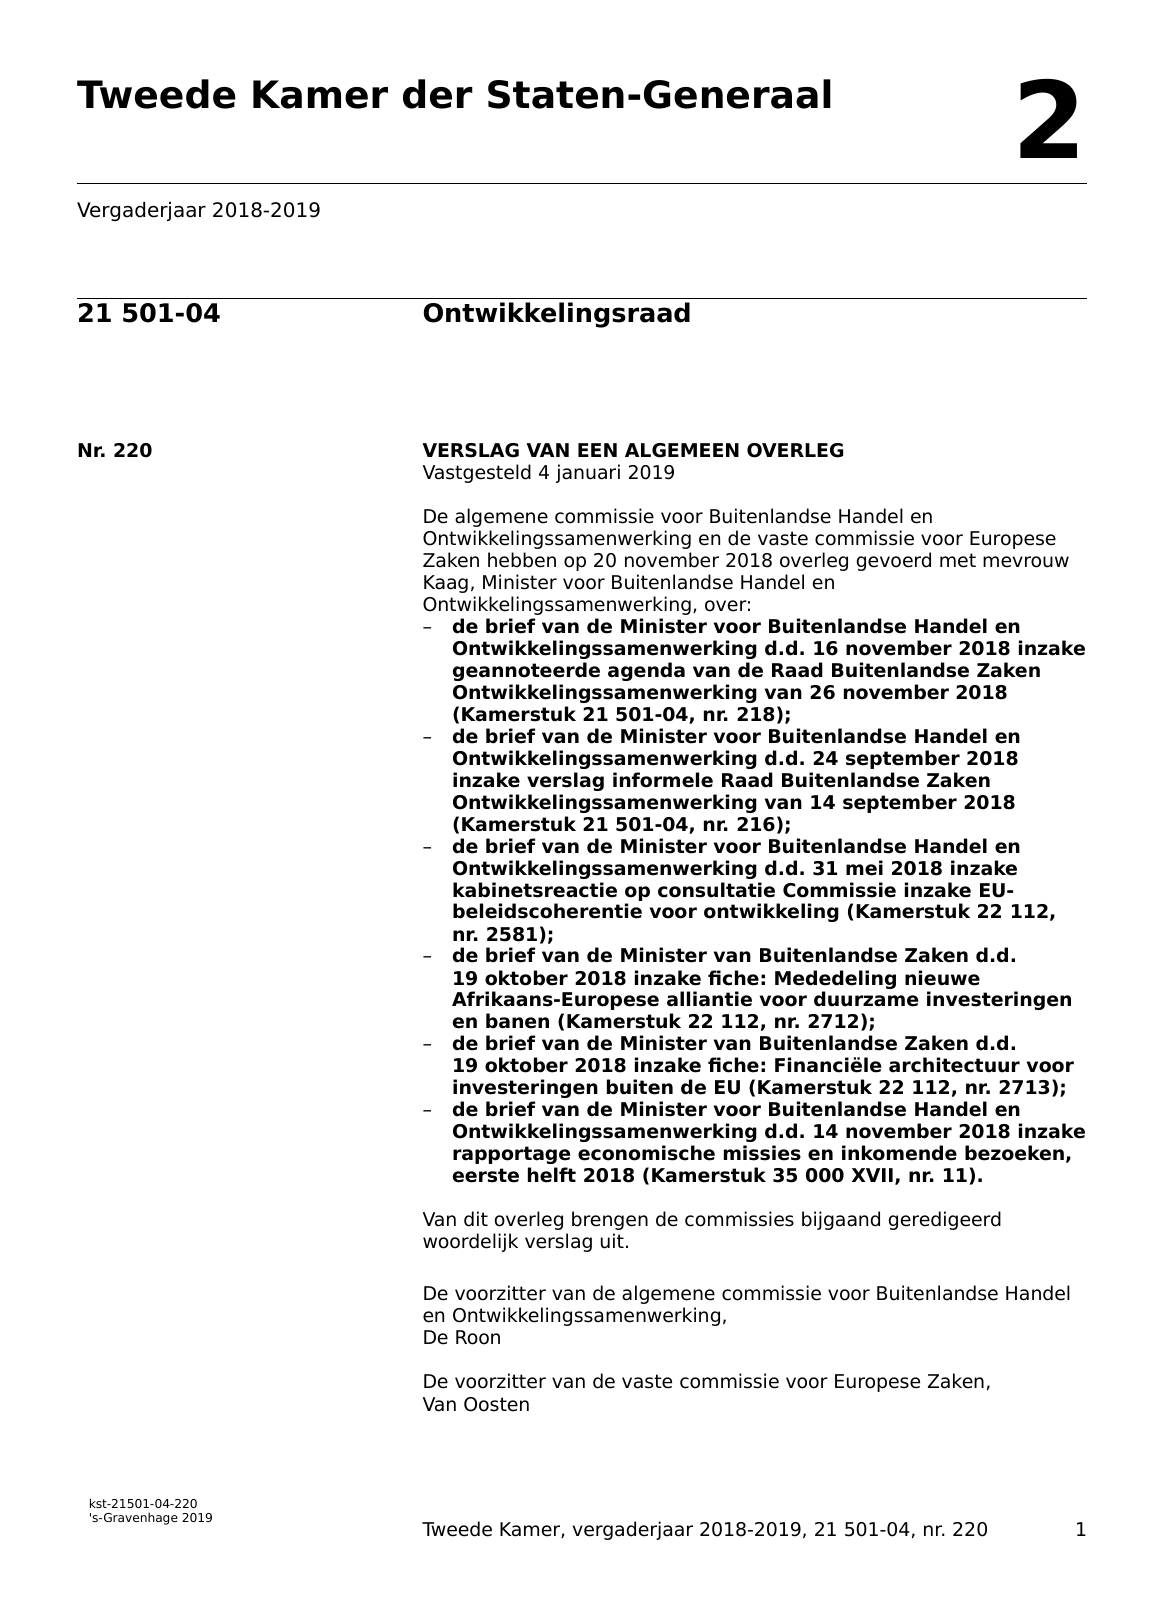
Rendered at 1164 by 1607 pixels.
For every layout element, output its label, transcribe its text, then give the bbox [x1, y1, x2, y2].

subtitle Nr. 220 VERSLAG VAN EEN ALGEMEEN OVERLEG [77, 440, 1087, 462]
text – de brief van de Minister voor Buitenlandse Handel en Ontwikkelingssamenwerking d.d. 31 mei 2018 inzake kabinetsreactie op consultatie Commissie inzake EU-beleidscoherentie voor ontwikkeling (Kamerstuk 22 112, nr. 2581); [422, 836, 1087, 945]
text Vastgesteld 4 januari 2019 [422, 462, 1087, 484]
text – de brief van de Minister voor Buitenlandse Handel en Ontwikkelingssamenwerking d.d. 16 november 2018 inzake geannoteerde agenda van de Raad Buitenlandse Zaken Ontwikkelingssamenwerking van 26 november 2018 (Kamerstuk 21 501-04, nr. 218); [422, 616, 1087, 726]
text De voorzitter van de algemene commissie voor Buitenlandse Handel en Ontwikkelingssamenwerking, De Roon [422, 1283, 1087, 1349]
text 's-Gravenhage 2019 [88, 1511, 323, 1525]
table_header Tweede Kamer der Staten-Generaal [77, 59, 886, 183]
subtitle 21 501-04 Ontwikkelingsraad [77, 299, 1087, 329]
text De algemene commissie voor Buitenlandse Handel en Ontwikkelingssamenwerking en de vaste commissie voor Europese Zaken hebben op 20 november 2018 overleg gevoerd met mevrouw Kaag, Minister voor Buitenlandse Handel en Ontwikkelingssamenwerking, over: [422, 506, 1087, 616]
text – de brief van de Minister van Buitenlandse Zaken d.d. 19 oktober 2018 inzake fiche: Financiële architectuur voor investeringen buiten de EU (Kamerstuk 22 112, nr. 2713); [422, 1033, 1087, 1099]
text kst-21501-04-220 [88, 1497, 323, 1511]
text – de brief van de Minister voor Buitenlandse Handel en Ontwikkelingssamenwerking d.d. 24 september 2018 inzake verslag informele Raad Buitenlandse Zaken Ontwikkelingssamenwerking van 14 september 2018 (Kamerstuk 21 501-04, nr. 216); [422, 726, 1087, 836]
table_cell Vergaderjaar 2018-2019 [77, 184, 1087, 298]
text – de brief van de Minister van Buitenlandse Zaken d.d. 19 oktober 2018 inzake fiche: Mededeling nieuwe Afrikaans-Europese alliantie voor duurzame investeringen en banen (Kamerstuk 22 112, nr. 2712); [422, 945, 1087, 1033]
text – de brief van de Minister voor Buitenlandse Handel en Ontwikkelingssamenwerking d.d. 14 november 2018 inzake rapportage economische missies en inkomende bezoeken, eerste helft 2018 (Kamerstuk 35 000 XVII, nr. 11). [422, 1099, 1087, 1187]
text De voorzitter van de vaste commissie voor Europese Zaken, Van Oosten [422, 1371, 1087, 1415]
table_header 2 [886, 59, 1087, 183]
text Van dit overleg brengen de commissies bijgaand geredigeerd woordelijk verslag uit. [422, 1209, 1087, 1253]
